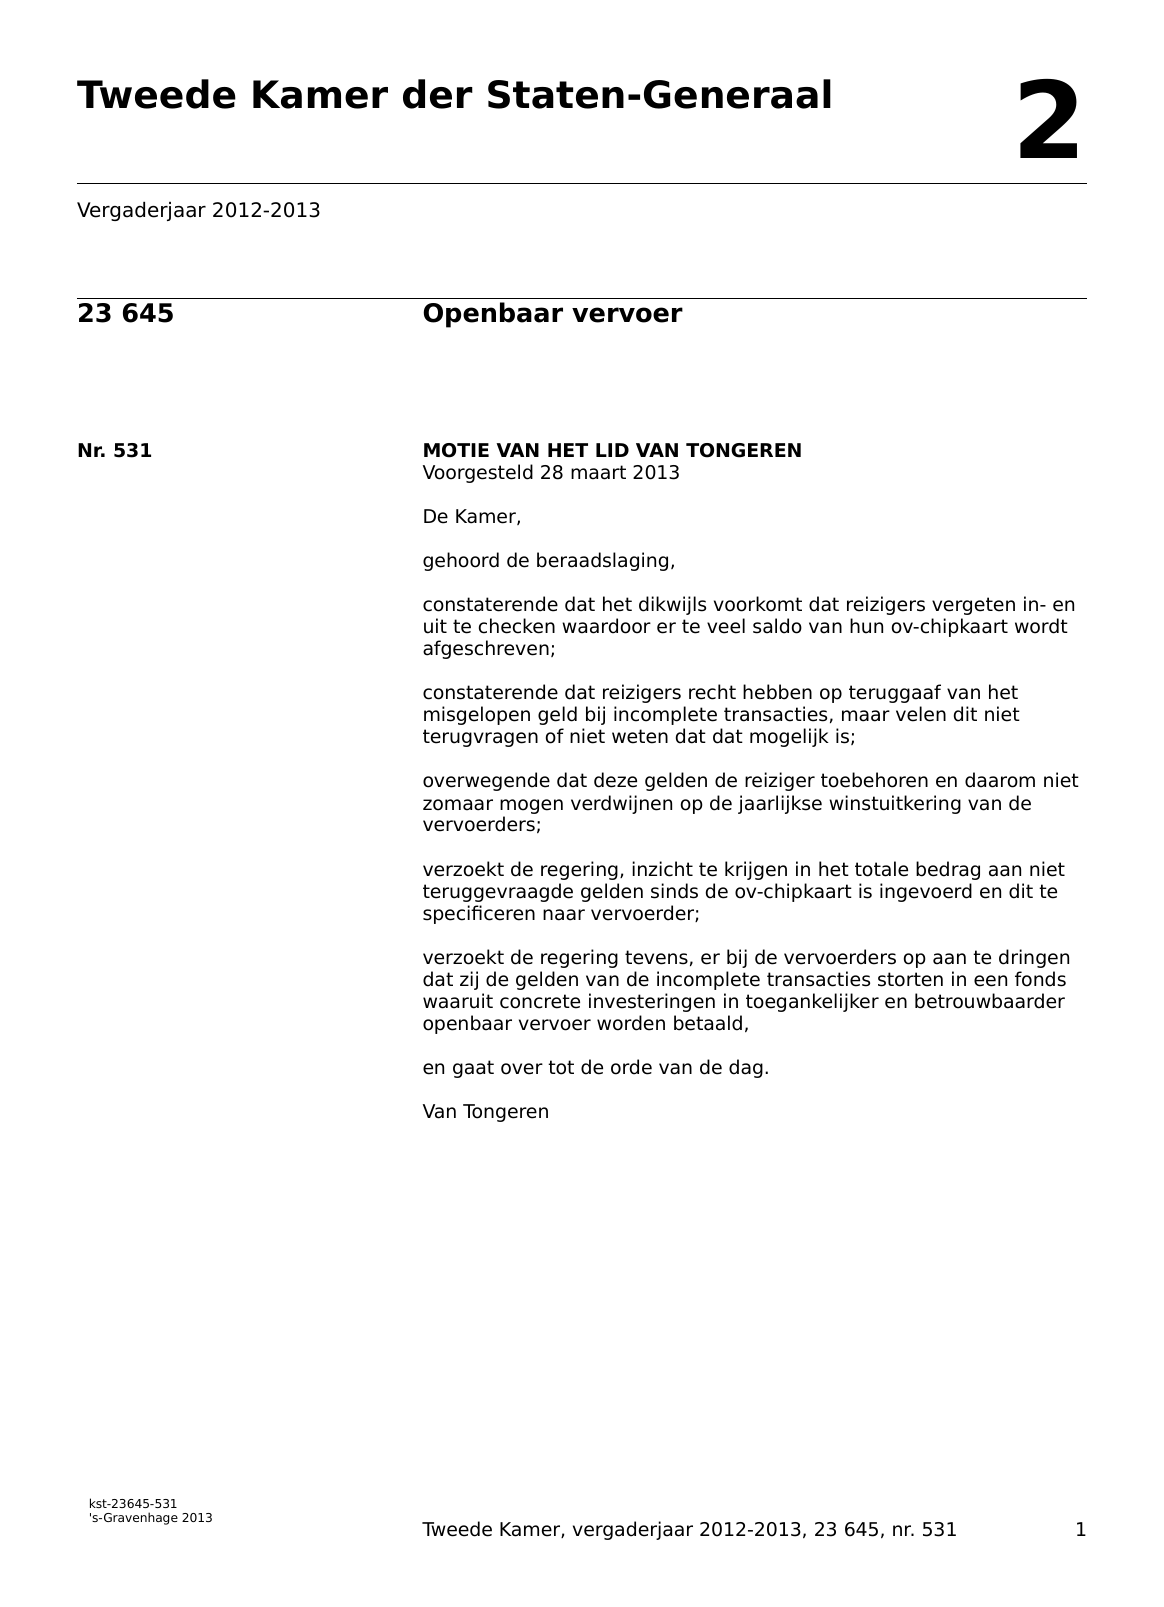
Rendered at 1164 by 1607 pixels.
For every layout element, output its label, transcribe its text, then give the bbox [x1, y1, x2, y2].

table_header Tweede Kamer der Staten-Generaal [77, 59, 886, 183]
text Voorgesteld 28 maart 2013 [422, 462, 1087, 484]
text kst-23645-531 [88, 1497, 323, 1511]
text De Kamer, [422, 506, 1087, 528]
subtitle Nr. 531 MOTIE VAN HET LID VAN TONGEREN [77, 440, 1087, 462]
text gehoord de beraadslaging, [422, 550, 1087, 572]
table_cell Vergaderjaar 2012-2013 [77, 184, 1087, 298]
table_header 2 [886, 59, 1087, 183]
text verzoekt de regering, inzicht te krijgen in het totale bedrag aan niet teruggevraagde gelden sinds de ov-chipkaart is ingevoerd en dit te specificeren naar vervoerder; [422, 858, 1087, 924]
subtitle 23 645 Openbaar vervoer [77, 299, 1087, 329]
text 's-Gravenhage 2013 [88, 1511, 323, 1525]
text verzoekt de regering tevens, er bij de vervoerders op aan te dringen dat zij de gelden van de incomplete transacties storten in een fonds waaruit concrete investeringen in toegankelijker en betrouwbaarder openbaar vervoer worden betaald, [422, 947, 1087, 1034]
text en gaat over tot de orde van de dag. [422, 1057, 1087, 1079]
text constaterende dat reizigers recht hebben op teruggaaf van het misgelopen geld bij incomplete transacties, maar velen dit niet terugvragen of niet weten dat dat mogelijk is; [422, 682, 1087, 748]
text constaterende dat het dikwijls voorkomt dat reizigers vergeten in- en uit te checken waardoor er te veel saldo van hun ov-chipkaart wordt afgeschreven; [422, 594, 1087, 660]
text overwegende dat deze gelden de reiziger toebehoren en daarom niet zomaar mogen verdwijnen op de jaarlijkse winstuitkering van de vervoerders; [422, 770, 1087, 836]
text Van Tongeren [422, 1101, 1087, 1123]
